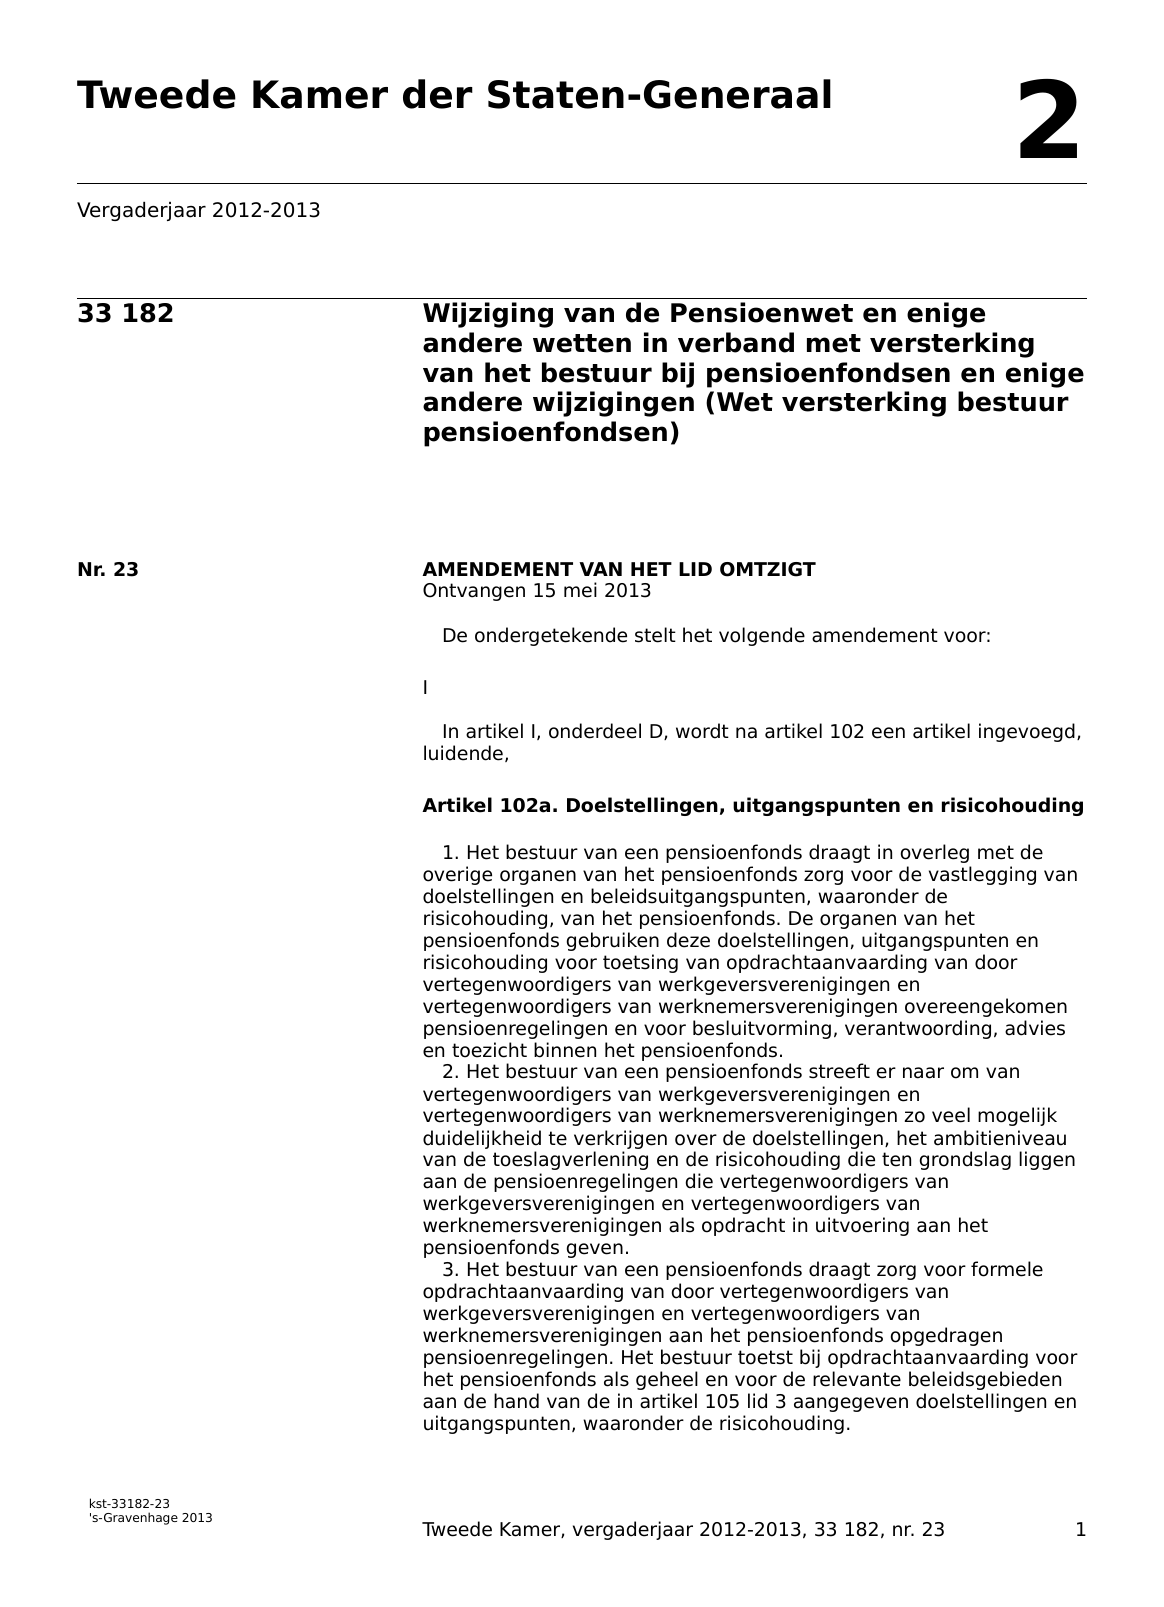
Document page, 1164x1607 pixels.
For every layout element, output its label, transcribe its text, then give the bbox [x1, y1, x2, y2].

subtitle 33 182 Wijziging van de Pensioenwet en enige andere wetten in verband met versterking van het bestuur bij pensioenfondsen en enige andere wijzigingen (Wet versterking bestuur pensioenfondsen) [77, 299, 1087, 447]
text 3. Het bestuur van een pensioenfonds draagt zorg voor formele opdrachtaanvaarding van door vertegenwoordigers van werkgeversverenigingen en vertegenwoordigers van werknemersverenigingen aan het pensioenfonds opgedragen pensioenregelingen. Het bestuur toetst bij opdrachtaanvaarding voor het pensioenfonds als geheel en voor de relevante beleidsgebieden aan de hand van de in artikel 105 lid 3 aangegeven doelstellingen en uitgangspunten, waaronder de risicohouding. [422, 1259, 1087, 1435]
text 2. Het bestuur van een pensioenfonds streeft er naar om van vertegenwoordigers van werkgeversverenigingen en vertegenwoordigers van werknemersverenigingen zo veel mogelijk duidelijkheid te verkrijgen over de doelstellingen, het ambitieniveau van de toeslagverlening en de risicohouding die ten grondslag liggen aan de pensioenregelingen die vertegenwoordigers van werkgeversverenigingen en vertegenwoordigers van werknemersverenigingen als opdracht in uitvoering aan het pensioenfonds geven. [422, 1061, 1087, 1259]
text De ondergetekende stelt het volgende amendement voor: [422, 624, 1087, 647]
subtitle Nr. 23 AMENDEMENT VAN HET LID OMTZIGT [77, 558, 1087, 580]
table_header 2 [886, 59, 1087, 183]
text 's-Gravenhage 2013 [88, 1511, 323, 1525]
table_header Tweede Kamer der Staten-Generaal [77, 59, 886, 183]
table_cell Vergaderjaar 2012-2013 [77, 184, 1087, 298]
text 1. Het bestuur van een pensioenfonds draagt in overleg met de overige organen van het pensioenfonds zorg voor de vastlegging van doelstellingen en beleidsuitgangspunten, waaronder de risicohouding, van het pensioenfonds. De organen van het pensioenfonds gebruiken deze doelstellingen, uitgangspunten en risicohouding voor toetsing van opdrachtaanvaarding van door vertegenwoordigers van werkgeversverenigingen en vertegenwoordigers van werknemersverenigingen overeengekomen pensioenregelingen en voor besluitvorming, verantwoording, advies en toezicht binnen het pensioenfonds. [422, 842, 1087, 1061]
subtitle I [422, 677, 1087, 698]
text In artikel I, onderdeel D, wordt na artikel 102 een artikel ingevoegd, luidende, [422, 721, 1087, 765]
text Ontvangen 15 mei 2013 [422, 580, 1087, 602]
subtitle Artikel 102a. Doelstellingen, uitgangspunten en risicohouding [422, 795, 1087, 817]
text kst-33182-23 [88, 1497, 323, 1511]
